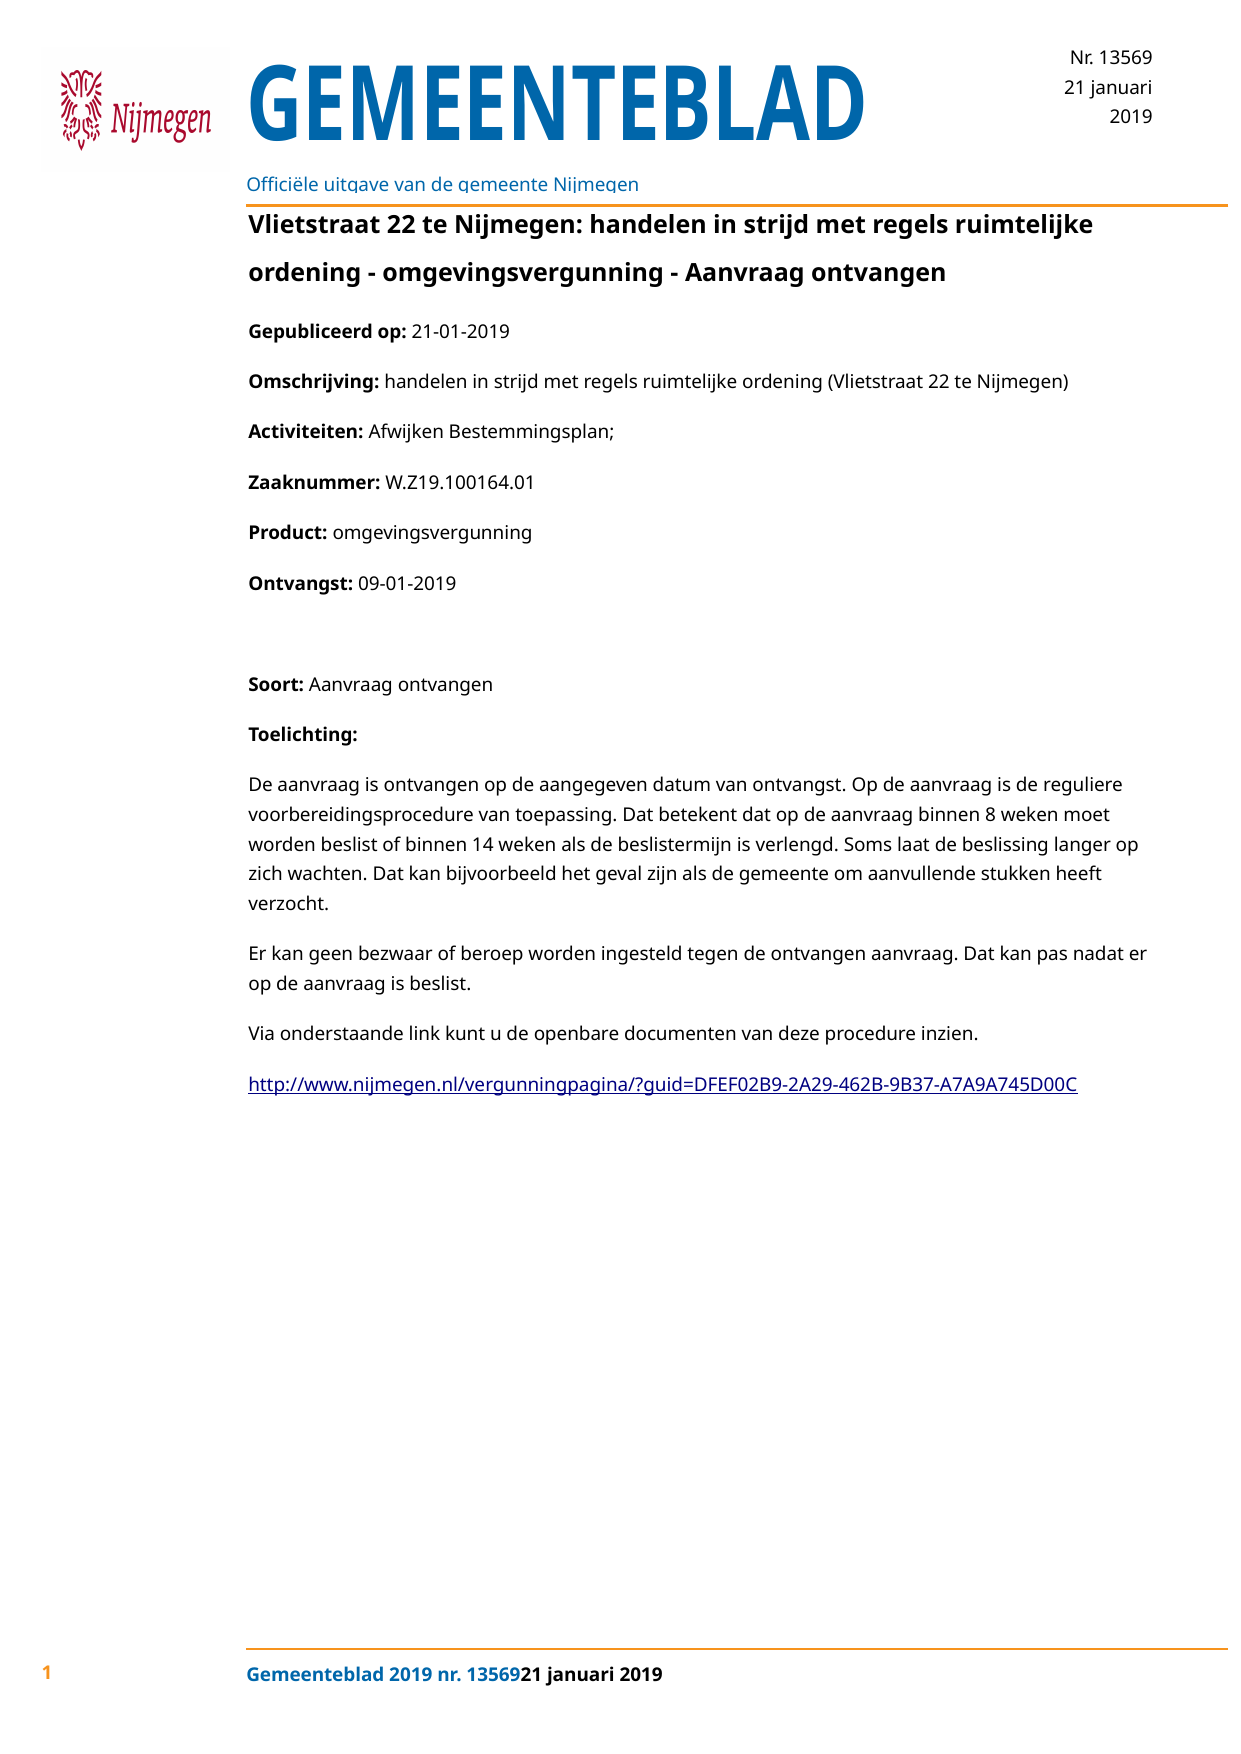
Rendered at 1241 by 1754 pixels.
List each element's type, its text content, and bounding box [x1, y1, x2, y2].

text De aanvraag is ontvangen op de aangegeven datum van ontvangst. Op de aanvraag is de reguliere voorbereidingsprocedure van toepassing. Dat betekent dat op de aanvraag binnen 8 weken moet worden beslist of binnen 14 weken als de beslistermijn is verlengd. Soms laat de beslissing langer op zich wachten. Dat kan bijvoorbeeld het geval zijn als de gemeente om aanvullende stukken heeft verzocht. [248, 772, 1152, 916]
text http://www.nijmegen.nl/vergunningpagina/?guid=DFEF02B9-2A29-462B-9B37-A7A9A745D00C [248, 1071, 1152, 1097]
text Product: omgevingsvergunning [248, 519, 1152, 545]
text Via onderstaande link kunt u de openbare documenten van deze procedure inzien. [248, 1020, 1152, 1046]
text Omschrijving: handelen in strijd met regels ruimtelijke ordening (Vlietstraat 22 te Nijmegen) [248, 368, 1152, 394]
text Soort: Aanvraag ontvangen [248, 671, 1152, 697]
text Ontvangst: 09-01-2019 [248, 570, 1152, 596]
text Er kan geen bezwaar of beroep worden ingesteld tegen de ontvangen aanvraag. Dat kan pas nadat er op de aanvraag is beslist. [248, 940, 1152, 996]
text Gepubliceerd op: 21-01-2019 [248, 318, 1152, 344]
text Activiteiten: Afwijken Bestemmingsplan; [248, 419, 1152, 444]
picture [41, 47, 231, 172]
text Zaaknummer: W.Z19.100164.01 [248, 469, 1152, 495]
text Toelichting: [248, 721, 1152, 747]
text Vlietstraat 22 te Nijmegen: handelen in strijd met regels ruimtelijke ordening - omgevingsvergunning - Aanvraag ontvangen [248, 207, 1152, 288]
